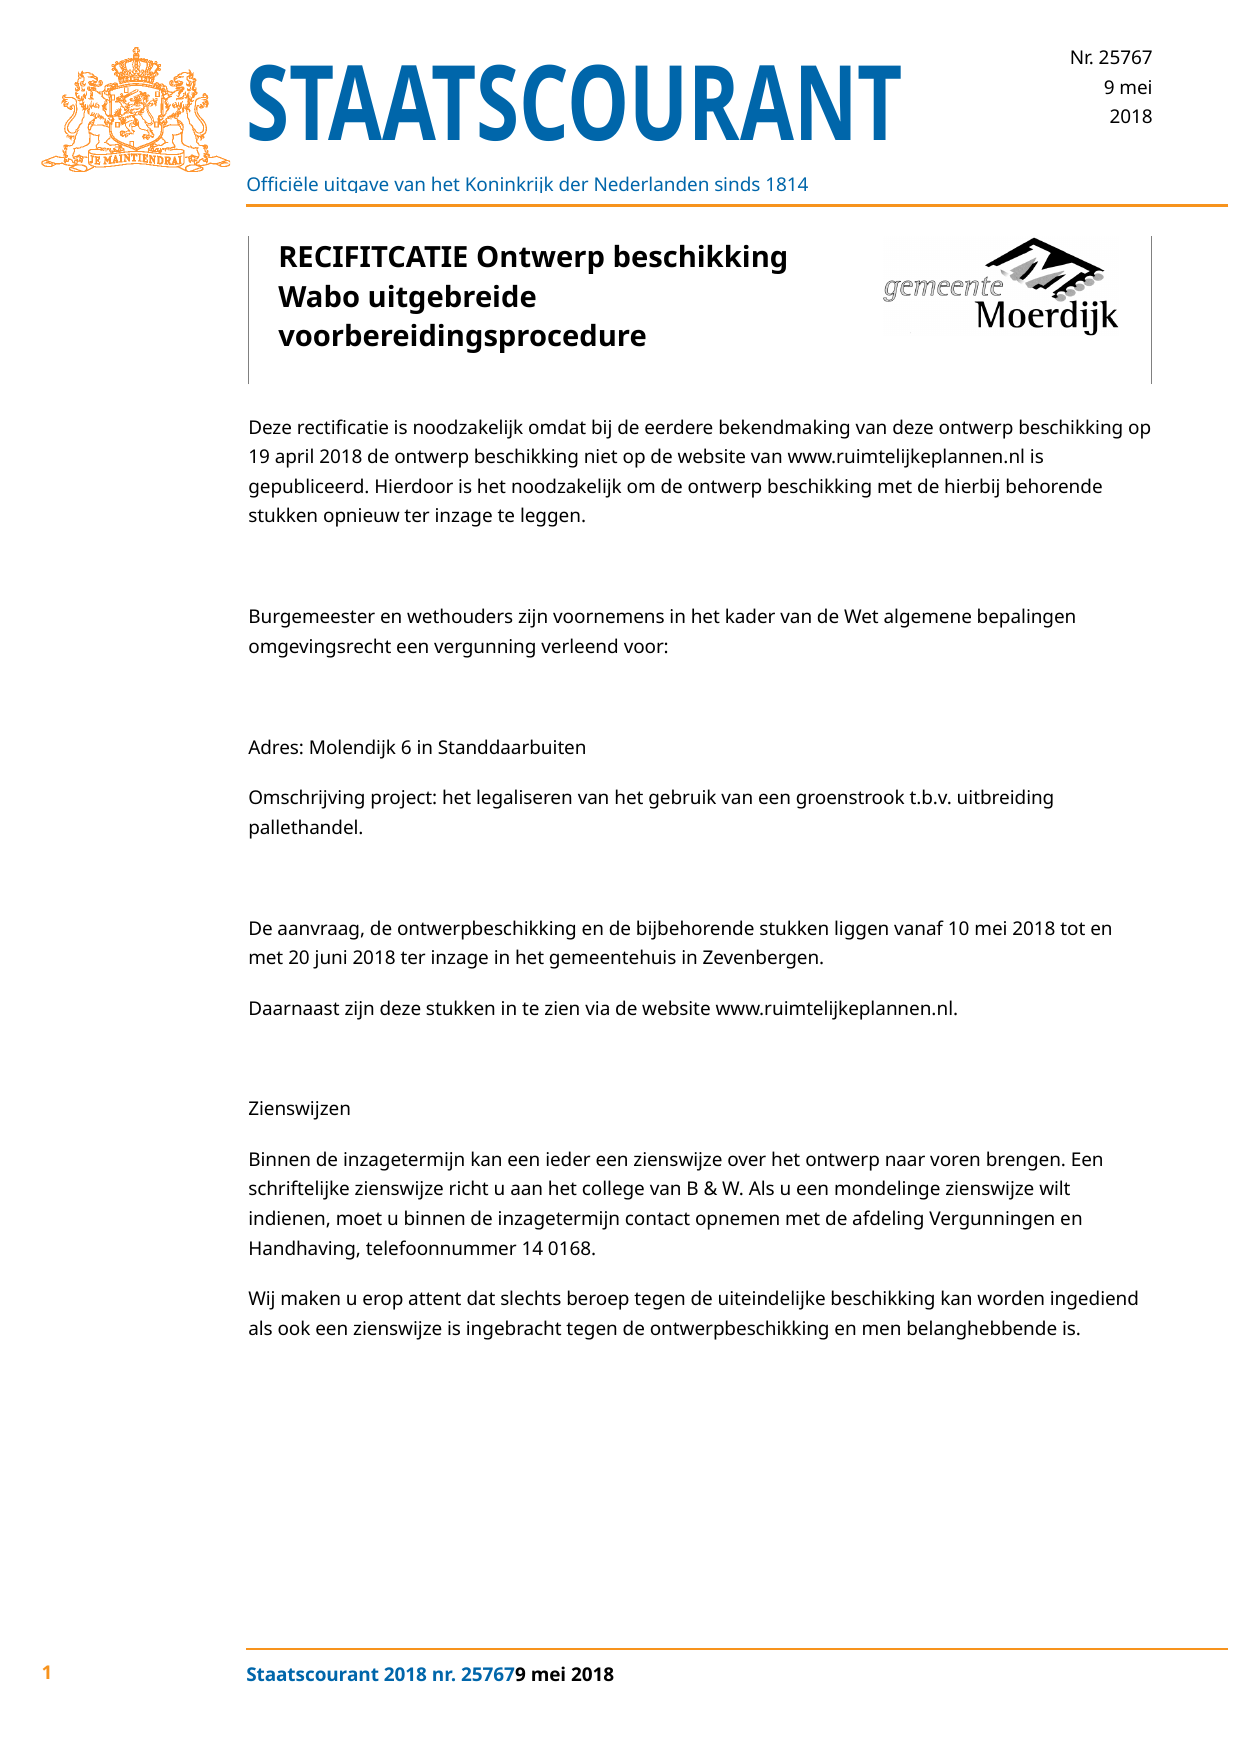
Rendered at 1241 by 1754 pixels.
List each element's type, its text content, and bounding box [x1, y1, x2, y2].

picture [41, 47, 231, 172]
text Burgemeester en wethouders zijn voornemens in het kader van de Wet algemene bepalingen omgevingsrecht een vergunning verleend voor: [248, 603, 1152, 659]
picture [882, 236, 1119, 336]
text Daarnaast zijn deze stukken in te zien via de website www.ruimtelijkeplannen.nl. [248, 995, 1152, 1021]
text Deze rectificatie is noodzakelijk omdat bij de eerdere bekendmaking van deze ontwerp beschikking op 19 april 2018 de ontwerp beschikking niet op de website van www.ruimtelijkeplannen.nl is gepubliceerd. Hierdoor is het noodzakelijk om de ontwerp beschikking met de hierbij behorende stukken opnieuw ter inzage te leggen. [248, 414, 1152, 528]
table_header [850, 236, 1151, 384]
text De aanvraag, de ontwerpbeschikking en de bijbehorende stukken liggen vanaf 10 mei 2018 tot en met 20 juni 2018 ter inzage in het gemeentehuis in Zevenbergen. [248, 915, 1152, 970]
text Adres: Molendijk 6 in Standdaarbuiten [248, 734, 1152, 760]
text Binnen de inzagetermijn kan een ieder een zienswijze over het ontwerp naar voren brengen. Een schriftelijke zienswijze richt u aan het college van B & W. Als u een mondelinge zienswijze wilt indienen, moet u binnen de inzagetermijn contact opnemen met de afdeling Vergunningen en Handhaving, telefoonnummer 14 0168. [248, 1146, 1152, 1261]
text Omschrijving project: het legaliseren van het gebruik van een groenstrook t.b.v. uitbreiding pallethandel. [248, 784, 1152, 840]
text Wij maken u erop attent dat slechts beroep tegen de uiteindelijke beschikking kan worden ingediend als ook een zienswijze is ingebracht tegen de ontwerpbeschikking en men belanghebbende is. [248, 1285, 1152, 1341]
table_header RECIFITCATIE Ontwerp beschikking Wabo uitgebreide voorbereidingsprocedure [249, 236, 850, 384]
text Zienswijzen [248, 1096, 1152, 1121]
